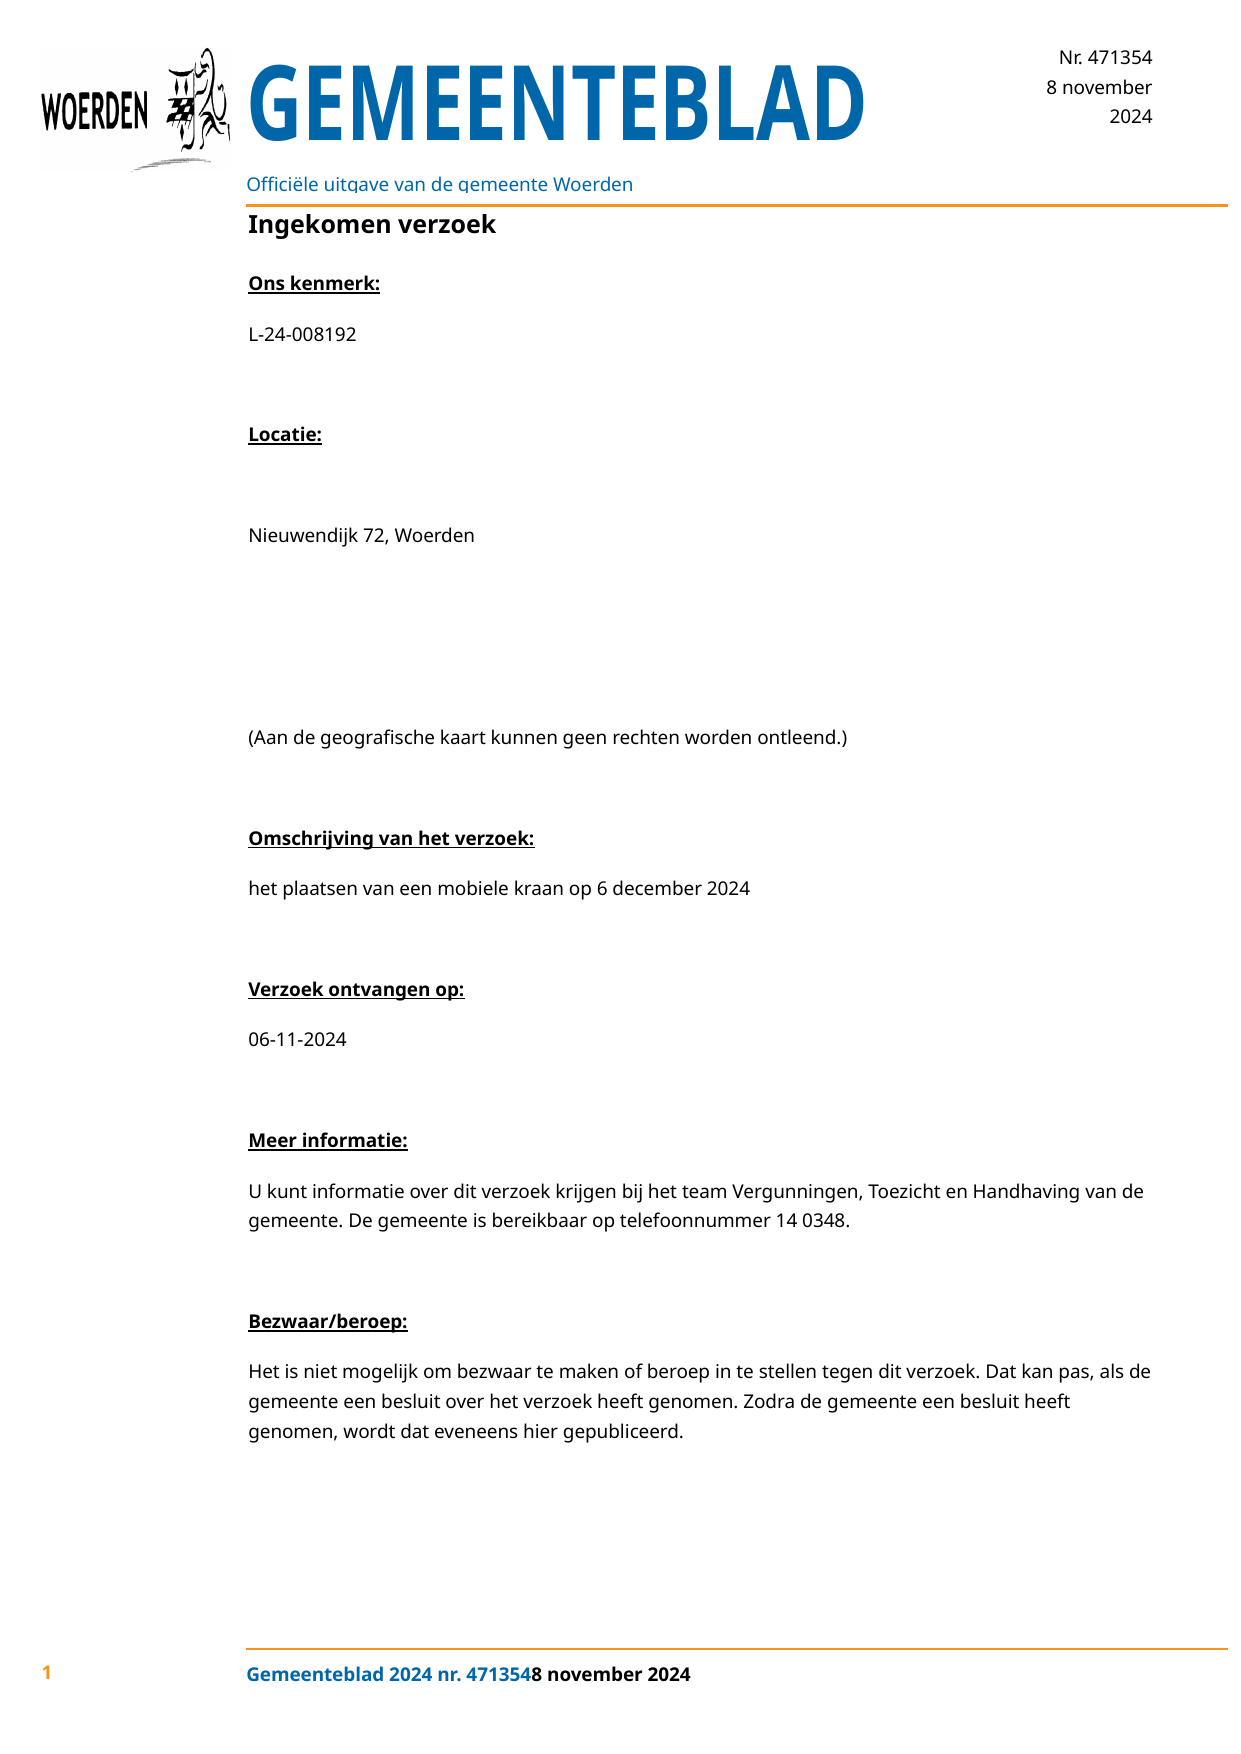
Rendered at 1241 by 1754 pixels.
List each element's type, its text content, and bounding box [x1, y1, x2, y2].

text 06-11-2024 [248, 1027, 1152, 1052]
text Nieuwendijk 72, Woerden [248, 522, 1152, 548]
text Locatie: [248, 422, 1152, 447]
text Ons kenmerk: [248, 270, 1152, 296]
picture [41, 47, 231, 172]
text Ingekomen verzoek [248, 207, 1152, 241]
text U kunt informatie over dit verzoek krijgen bij het team Vergunningen, Toezicht en Handhaving van de gemeente. De gemeente is bereikbaar op telefoonnummer 14 0348. [248, 1178, 1152, 1233]
text Het is niet mogelijk om bezwaar te maken of beroep in te stellen tegen dit verzoek. Dat kan pas, als de gemeente een besluit over het verzoek heeft genomen. Zodra de gemeente een besluit heeft genomen, wordt dat eveneens hier gepubliceerd. [248, 1359, 1152, 1443]
text Bezwaar/beroep: [248, 1308, 1152, 1334]
text Verzoek ontvangen op: [248, 976, 1152, 1002]
text Omschrijving van het verzoek: [248, 825, 1152, 851]
text (Aan de geografische kaart kunnen geen rechten worden ontleend.) [248, 724, 1152, 750]
text Meer informatie: [248, 1127, 1152, 1153]
text L-24-008192 [248, 321, 1152, 346]
text het plaatsen van een mobiele kraan op 6 december 2024 [248, 875, 1152, 901]
